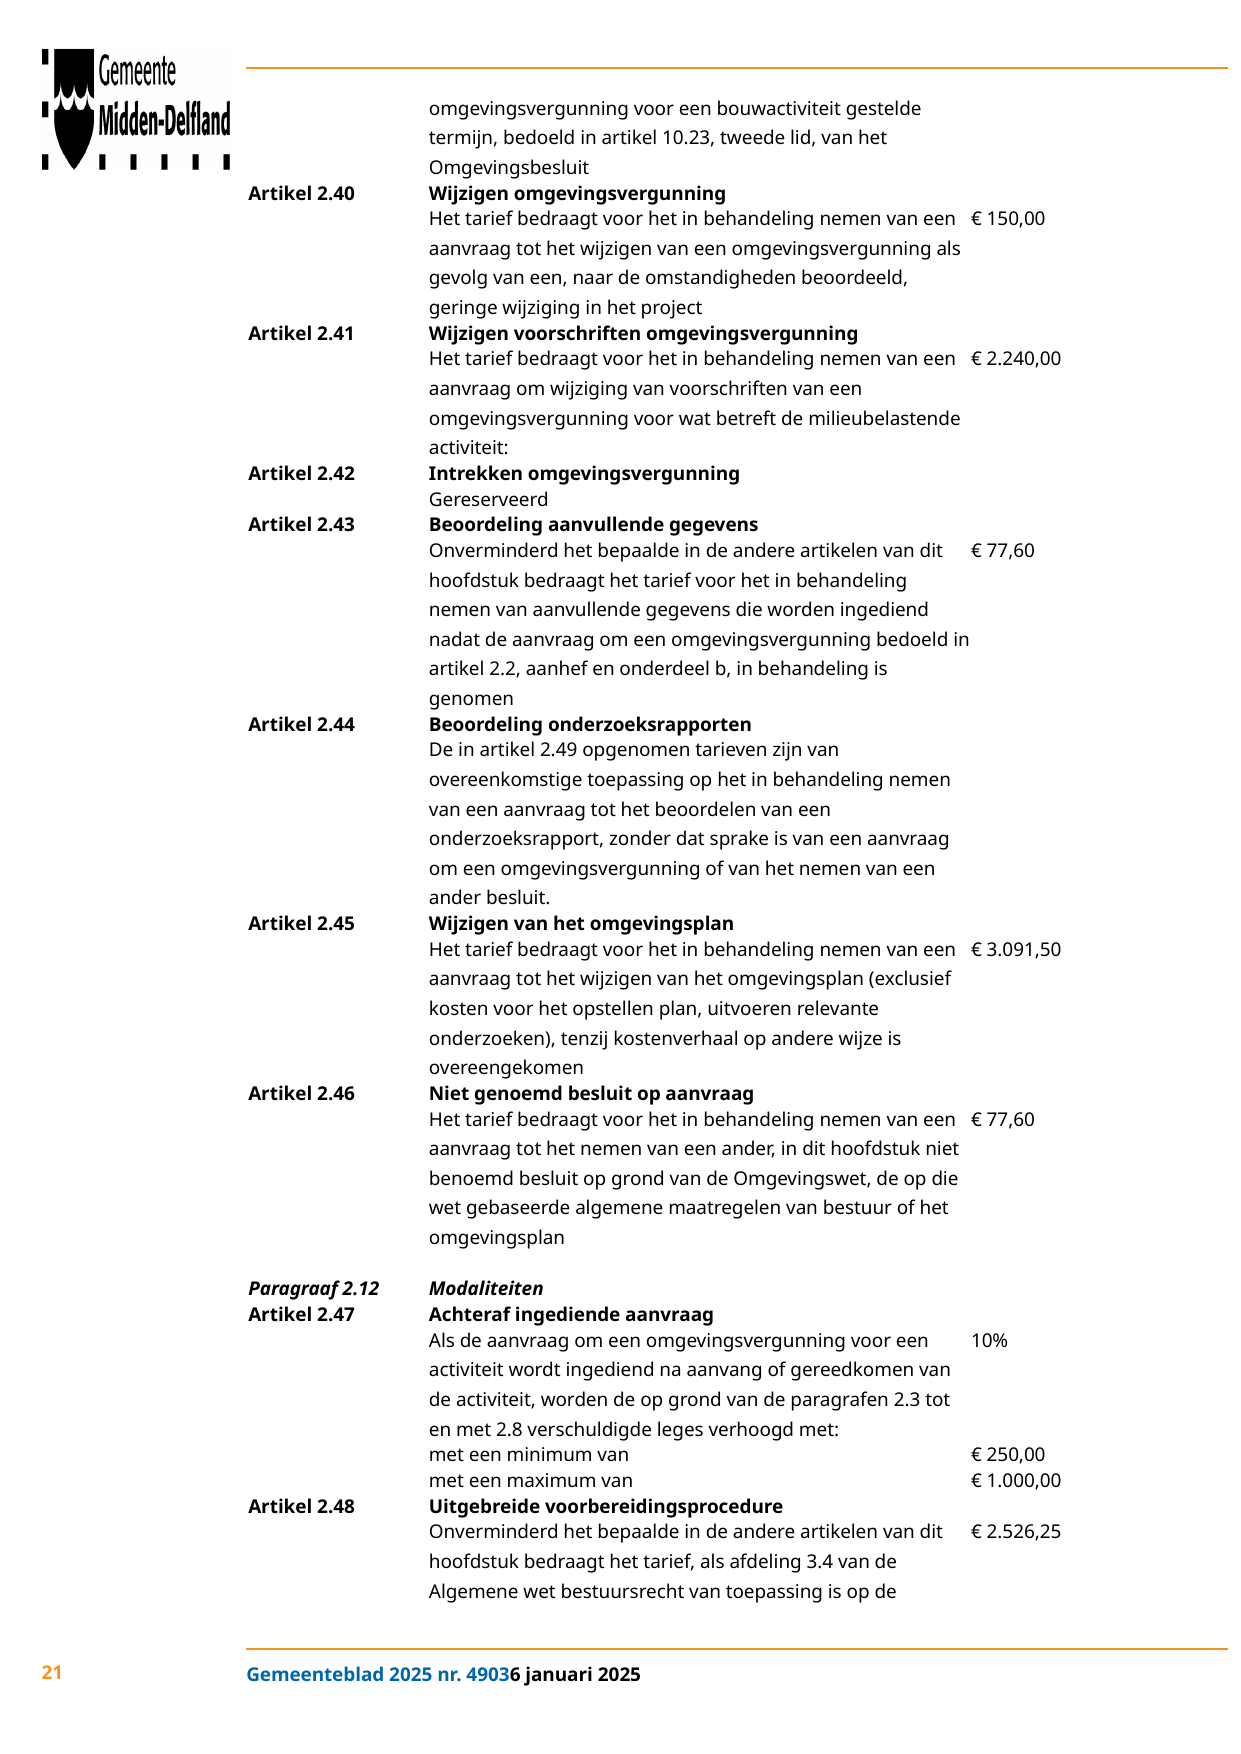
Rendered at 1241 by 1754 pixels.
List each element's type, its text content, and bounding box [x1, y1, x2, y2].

table_cell [248, 205, 429, 320]
table_cell € 1.000,00 [971, 1467, 1152, 1493]
table_cell € 150,00 [971, 205, 1152, 320]
table_cell Intrekken omgevingsvergunning [429, 460, 971, 486]
table_cell Onverminderd het bepaalde in de andere artikelen van dit hoofdstuk bedraagt het tarief voor het in behandeling nemen van aanvullende gegevens die worden ingediend nadat de aanvraag om een omgevingsvergunning bedoeld in artikel 2.2, aanhef en onderdeel b, in behandeling is genomen [429, 537, 971, 711]
table_cell [248, 1442, 429, 1467]
table_cell [971, 1301, 1152, 1327]
table_cell Onverminderd het bepaalde in de andere artikelen van dit hoofdstuk bedraagt het tarief, als afdeling 3.4 van de Algemene wet bestuursrecht van toepassing is op de [429, 1519, 971, 1604]
table_cell Artikel 2.41 [248, 320, 429, 346]
table_cell Gereserveerd [429, 486, 971, 512]
table_cell Artikel 2.43 [248, 512, 429, 537]
table_cell [971, 1493, 1152, 1519]
table_cell Als de aanvraag om een omgevingsvergunning voor een activiteit wordt ingediend na aanvang of gereedkomen van de activiteit, worden de op grond van de paragrafen 2.3 tot en met 2.8 verschuldigde leges verhoogd met: [429, 1327, 971, 1442]
table_cell € 77,60 [971, 537, 1152, 711]
table_cell [248, 936, 429, 1080]
table_cell Beoordeling onderzoeksrapporten [429, 711, 971, 737]
table_cell [248, 486, 429, 512]
table_cell [971, 95, 1152, 180]
table_cell € 77,60 [971, 1106, 1152, 1250]
table_cell De in artikel 2.49 opgenomen tarieven zijn van overeenkomstige toepassing op het in behandeling nemen van een aanvraag tot het beoordelen van een onderzoeksrapport, zonder dat sprake is van een aanvraag om een omgevingsvergunning of van het nemen van een ander besluit. [429, 737, 971, 910]
table_cell Het tarief bedraagt voor het in behandeling nemen van een aanvraag tot het nemen van een ander, in dit hoofdstuk niet benoemd besluit op grond van de Omgevingswet, de op die wet gebaseerde algemene maatregelen van bestuur of het omgevingsplan [429, 1106, 971, 1250]
table_cell [971, 910, 1152, 936]
table_cell [248, 537, 429, 711]
table_cell Niet genoemd besluit op aanvraag [429, 1080, 971, 1106]
table_cell € 3.091,50 [971, 936, 1152, 1080]
table_cell Uitgebreide voorbereidingsprocedure [429, 1493, 971, 1519]
table_cell € 2.240,00 [971, 346, 1152, 460]
table_cell Artikel 2.42 [248, 460, 429, 486]
table_cell Artikel 2.45 [248, 910, 429, 936]
table_cell [971, 711, 1152, 737]
table_cell [248, 346, 429, 460]
table_cell € 250,00 [971, 1442, 1152, 1467]
table_cell [248, 95, 429, 180]
table_cell [248, 737, 429, 910]
table_cell Artikel 2.40 [248, 180, 429, 205]
table_cell met een minimum van [429, 1442, 971, 1467]
table_cell Het tarief bedraagt voor het in behandeling nemen van een aanvraag tot het wijzigen van een omgevingsvergunning als gevolg van een, naar de omstandigheden beoordeeld, geringe wijziging in het project [429, 205, 971, 320]
table_cell [971, 486, 1152, 512]
table_cell [248, 1467, 429, 1493]
table_cell [971, 737, 1152, 910]
table_cell [971, 180, 1152, 205]
table_cell Beoordeling aanvullende gegevens [429, 512, 971, 537]
table_cell Het tarief bedraagt voor het in behandeling nemen van een aanvraag om wijziging van voorschriften van een omgevingsvergunning voor wat betreft de milieubelastende activiteit: [429, 346, 971, 460]
table_cell [429, 1250, 971, 1276]
picture [41, 47, 231, 172]
table_cell met een maximum van [429, 1467, 971, 1493]
table_cell omgevingsvergunning voor een bouwactiviteit gestelde termijn, bedoeld in artikel 10.23, tweede lid, van het Omgevingsbesluit [429, 95, 971, 180]
table_cell [248, 1327, 429, 1442]
table_cell [248, 1250, 429, 1276]
table_cell [971, 460, 1152, 486]
table_cell Modaliteiten [429, 1276, 971, 1301]
table_cell [971, 1276, 1152, 1301]
table_cell € 2.526,25 [971, 1519, 1152, 1604]
table_cell Wijzigen omgevingsvergunning [429, 180, 971, 205]
table_cell [971, 1080, 1152, 1106]
table_cell Artikel 2.47 [248, 1301, 429, 1327]
table_cell Wijzigen voorschriften omgevingsvergunning [429, 320, 971, 346]
table_cell 10% [971, 1327, 1152, 1442]
table_cell [971, 320, 1152, 346]
table_cell [971, 1250, 1152, 1276]
table_cell Artikel 2.48 [248, 1493, 429, 1519]
table_cell Het tarief bedraagt voor het in behandeling nemen van een aanvraag tot het wijzigen van het omgevingsplan (exclusief kosten voor het opstellen plan, uitvoeren relevante onderzoeken), tenzij kostenverhaal op andere wijze is overeengekomen [429, 936, 971, 1080]
table_cell [248, 1519, 429, 1604]
table_cell [971, 512, 1152, 537]
table_cell Wijzigen van het omgevingsplan [429, 910, 971, 936]
table_cell Achteraf ingediende aanvraag [429, 1301, 971, 1327]
table_cell [248, 1106, 429, 1250]
table_cell Artikel 2.44 [248, 711, 429, 737]
table_cell Artikel 2.46 [248, 1080, 429, 1106]
table_cell Paragraaf 2.12 [248, 1276, 429, 1301]
